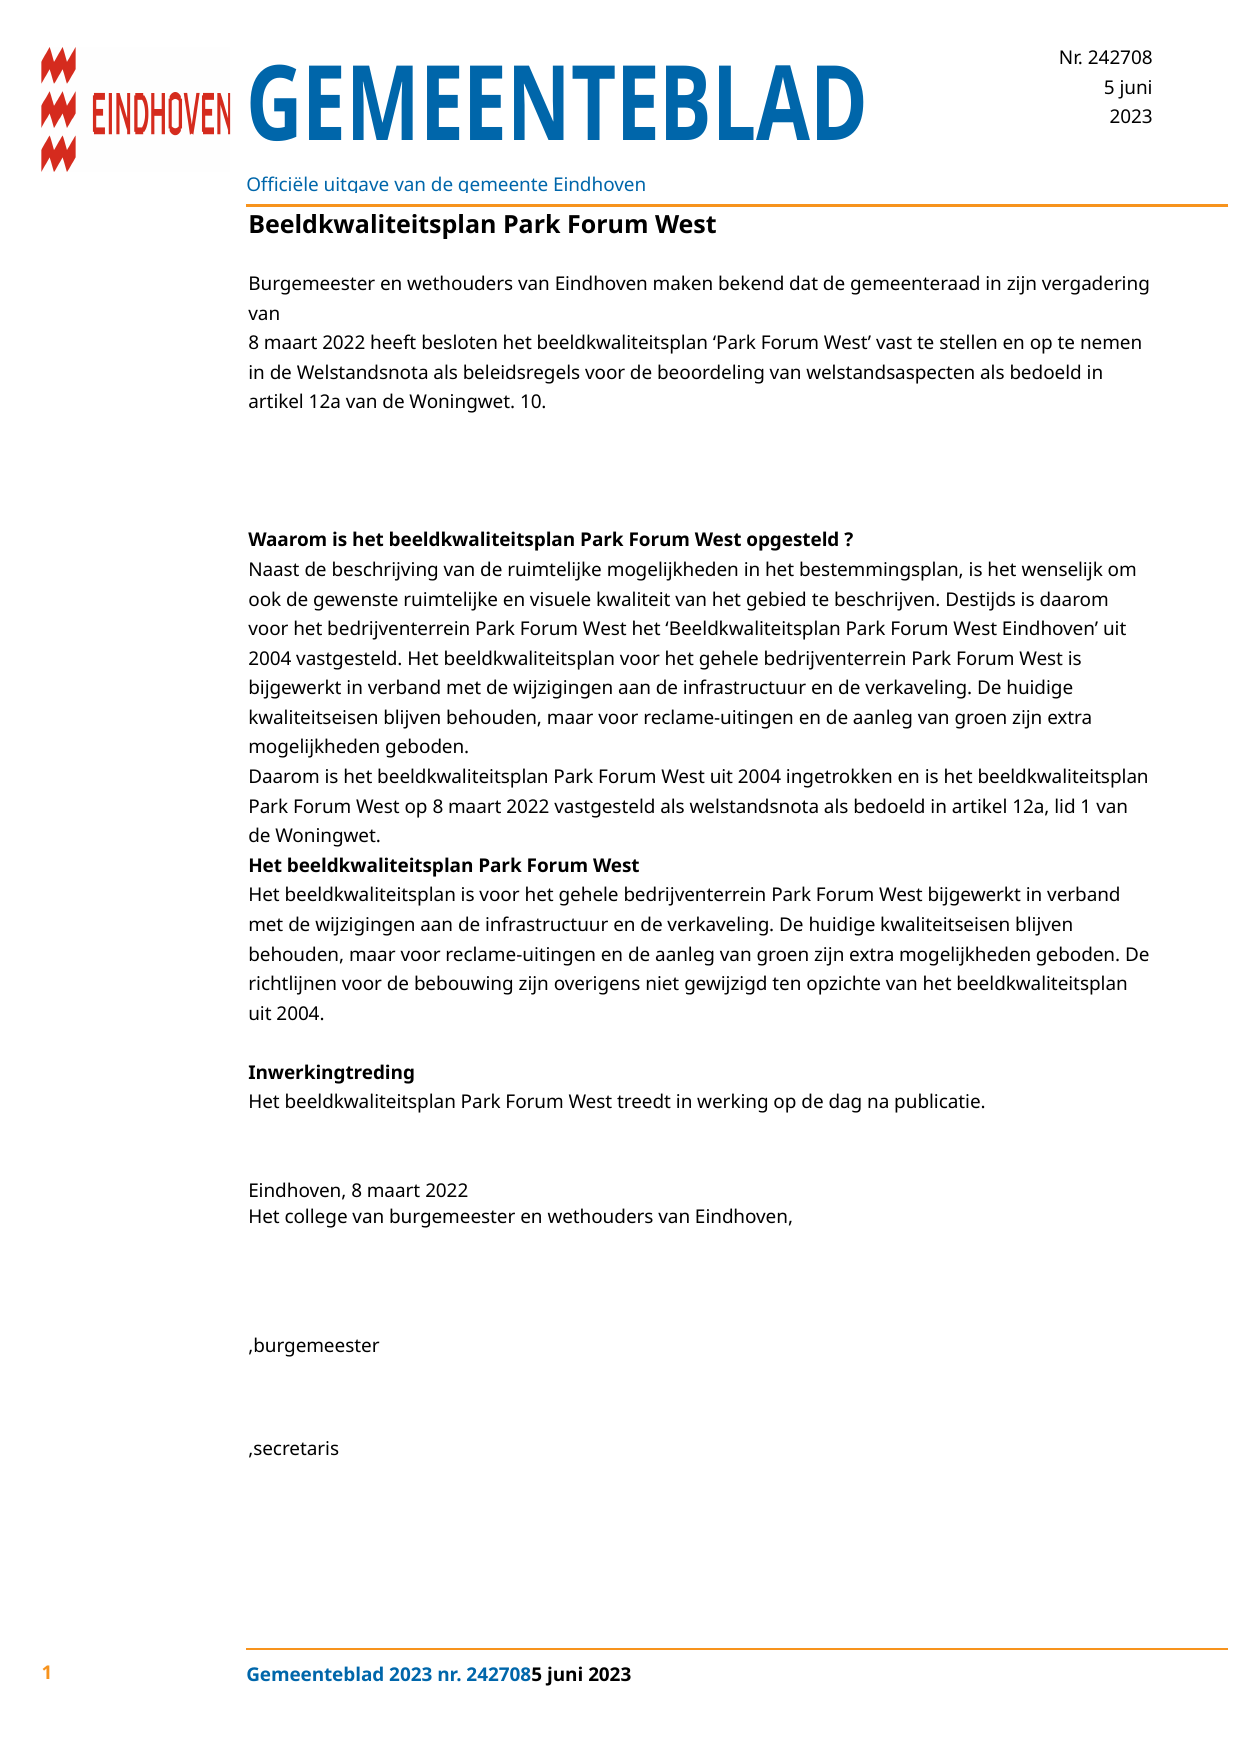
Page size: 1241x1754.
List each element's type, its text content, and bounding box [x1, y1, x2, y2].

text ,secretaris [248, 1435, 1152, 1461]
text Burgemeester en wethouders van Eindhoven maken bekend dat de gemeenteraad in zijn vergadering van [248, 270, 1152, 326]
picture [41, 47, 231, 172]
text Waarom is het beeldkwaliteitsplan Park Forum West opgesteld ? [248, 527, 1152, 552]
text Het beeldkwaliteitsplan Park Forum West [248, 852, 1152, 878]
text 8 maart 2022 heeft besloten het beeldkwaliteitsplan ‘Park Forum West’ vast te stellen en op te nemen in de Welstandsnota als beleidsregels voor de beoordeling van welstandsaspecten als bedoeld in artikel 12a van de Woningwet. 10. [248, 329, 1152, 414]
text ,burgemeester [248, 1332, 1152, 1358]
text Beeldkwaliteitsplan Park Forum West [248, 207, 1152, 241]
text Daarom is het beeldkwaliteitsplan Park Forum West uit 2004 ingetrokken en is het beeldkwaliteitsplan Park Forum West op 8 maart 2022 vastgesteld als welstandsnota als bedoeld in artikel 12a, lid 1 van de Woningwet. [248, 763, 1152, 848]
text Eindhoven, 8 maart 2022 [248, 1177, 1152, 1203]
text Het beeldkwaliteitsplan Park Forum West treedt in werking op de dag na publicatie. [248, 1089, 1152, 1114]
text Naast de beschrijving van de ruimtelijke mogelijkheden in het bestemmingsplan, is het wenselijk om ook de gewenste ruimtelijke en visuele kwaliteit van het gebied te beschrijven. Destijds is daarom voor het bedrijventerrein Park Forum West het ‘Beeldkwaliteitsplan Park Forum West Eindhoven’ uit 2004 vastgesteld. Het beeldkwaliteitsplan voor het gehele bedrijventerrein Park Forum West is bijgewerkt in verband met de wijzigingen aan de infrastructuur en de verkaveling. De huidige kwaliteitseisen blijven behouden, maar voor reclame-uitingen en de aanleg van groen zijn extra mogelijkheden geboden. [248, 556, 1152, 759]
text Het college van burgemeester en wethouders van Eindhoven, [248, 1203, 1152, 1229]
text Het beeldkwaliteitsplan is voor het gehele bedrijventerrein Park Forum West bijgewerkt in verband met de wijzigingen aan de infrastructuur en de verkaveling. De huidige kwaliteitseisen blijven behouden, maar voor reclame-uitingen en de aanleg van groen zijn extra mogelijkheden geboden. De richtlijnen voor de bebouwing zijn overigens niet gewijzigd ten opzichte van het beeldkwaliteitsplan uit 2004. [248, 882, 1152, 1026]
text Inwerkingtreding [248, 1059, 1152, 1085]
